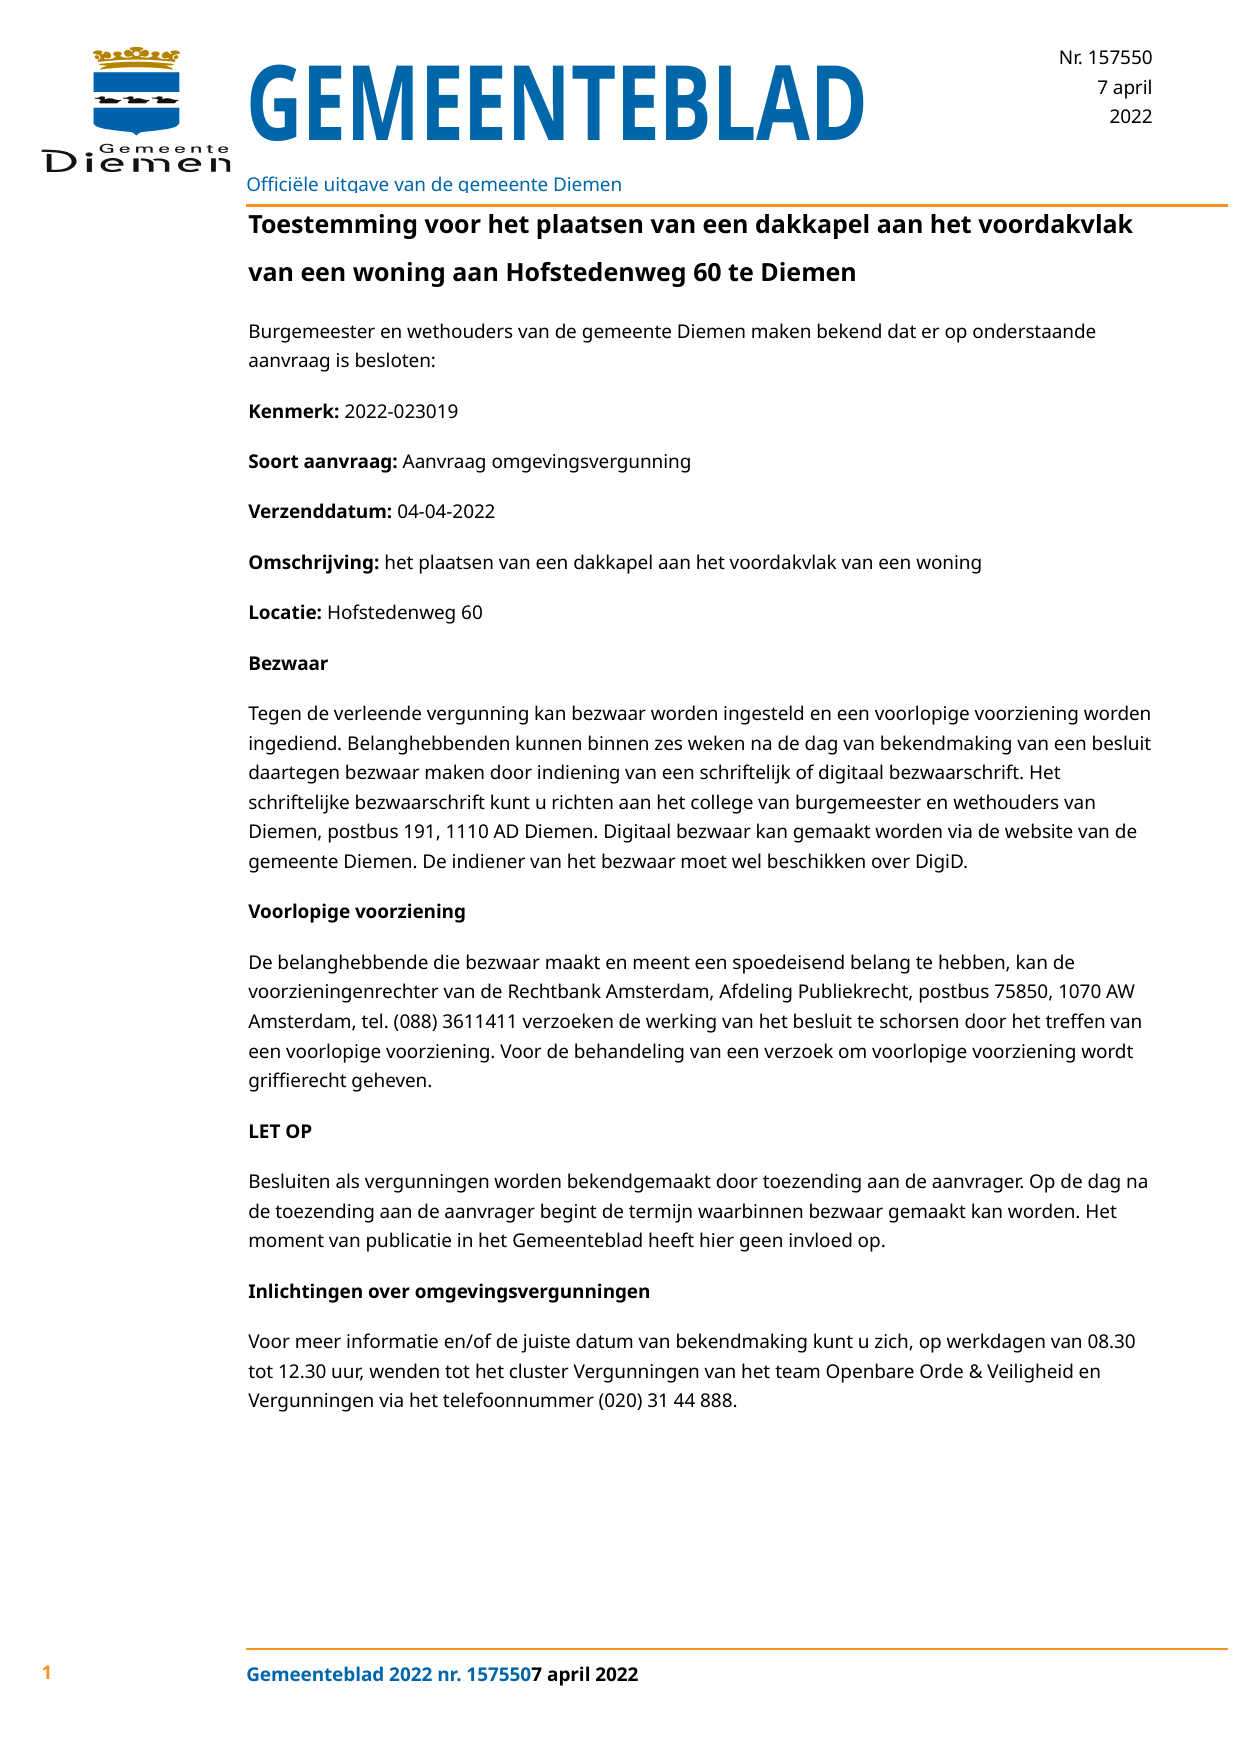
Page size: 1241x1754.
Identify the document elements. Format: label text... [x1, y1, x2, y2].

text Voor meer informatie en/of de juiste datum van bekendmaking kunt u zich, op werkdagen van 08.30 tot 12.30 uur, wenden tot het cluster Vergunningen van het team Openbare Orde & Veiligheid en Vergunningen via het telefoonnummer (020) 31 44 888. [248, 1328, 1152, 1413]
picture [41, 47, 231, 172]
text Burgemeester en wethouders van de gemeente Diemen maken bekend dat er op onderstaande aanvraag is besloten: [248, 318, 1152, 373]
text Kenmerk: 2022-023019 [248, 398, 1152, 424]
text Voorlopige voorziening [248, 899, 1152, 924]
text Toestemming voor het plaatsen van een dakkapel aan het voordakvlak van een woning aan Hofstedenweg 60 te Diemen [248, 207, 1152, 288]
text Omschrijving: het plaatsen van een dakkapel aan het voordakvlak van een woning [248, 549, 1152, 575]
text LET OP [248, 1118, 1152, 1144]
text Soort aanvraag: Aanvraag omgevingsvergunning [248, 448, 1152, 474]
text Bezwaar [248, 650, 1152, 676]
text Locatie: Hofstedenweg 60 [248, 599, 1152, 625]
text Verzenddatum: 04-04-2022 [248, 499, 1152, 524]
text De belanghebbende die bezwaar maakt en meent een spoedeisend belang te hebben, kan de voorzieningenrechter van de Rechtbank Amsterdam, Afdeling Publiekrecht, postbus 75850, 1070 AW Amsterdam, tel. (088) 3611411 verzoeken de werking van het besluit te schorsen door het treffen van een voorlopige voorziening. Voor de behandeling van een verzoek om voorlopige voorziening wordt griffierecht geheven. [248, 949, 1152, 1093]
text Inlichtingen over omgevingsvergunningen [248, 1278, 1152, 1304]
text Tegen de verleende vergunning kan bezwaar worden ingesteld en een voorlopige voorziening worden ingediend. Belanghebbenden kunnen binnen zes weken na de dag van bekendmaking van een besluit daartegen bezwaar maken door indiening van een schriftelijk of digitaal bezwaarschrift. Het schriftelijke bezwaarschrift kunt u richten aan het college van burgemeester en wethouders van Diemen, postbus 191, 1110 AD Diemen. Digitaal bezwaar kan gemaakt worden via de website van de gemeente Diemen. De indiener van het bezwaar moet wel beschikken over DigiD. [248, 700, 1152, 874]
text Besluiten als vergunningen worden bekendgemaakt door toezending aan de aanvrager. Op de dag na de toezending aan de aanvrager begint de termijn waarbinnen bezwaar gemaakt kan worden. Het moment van publicatie in het Gemeenteblad heeft hier geen invloed op. [248, 1168, 1152, 1253]
